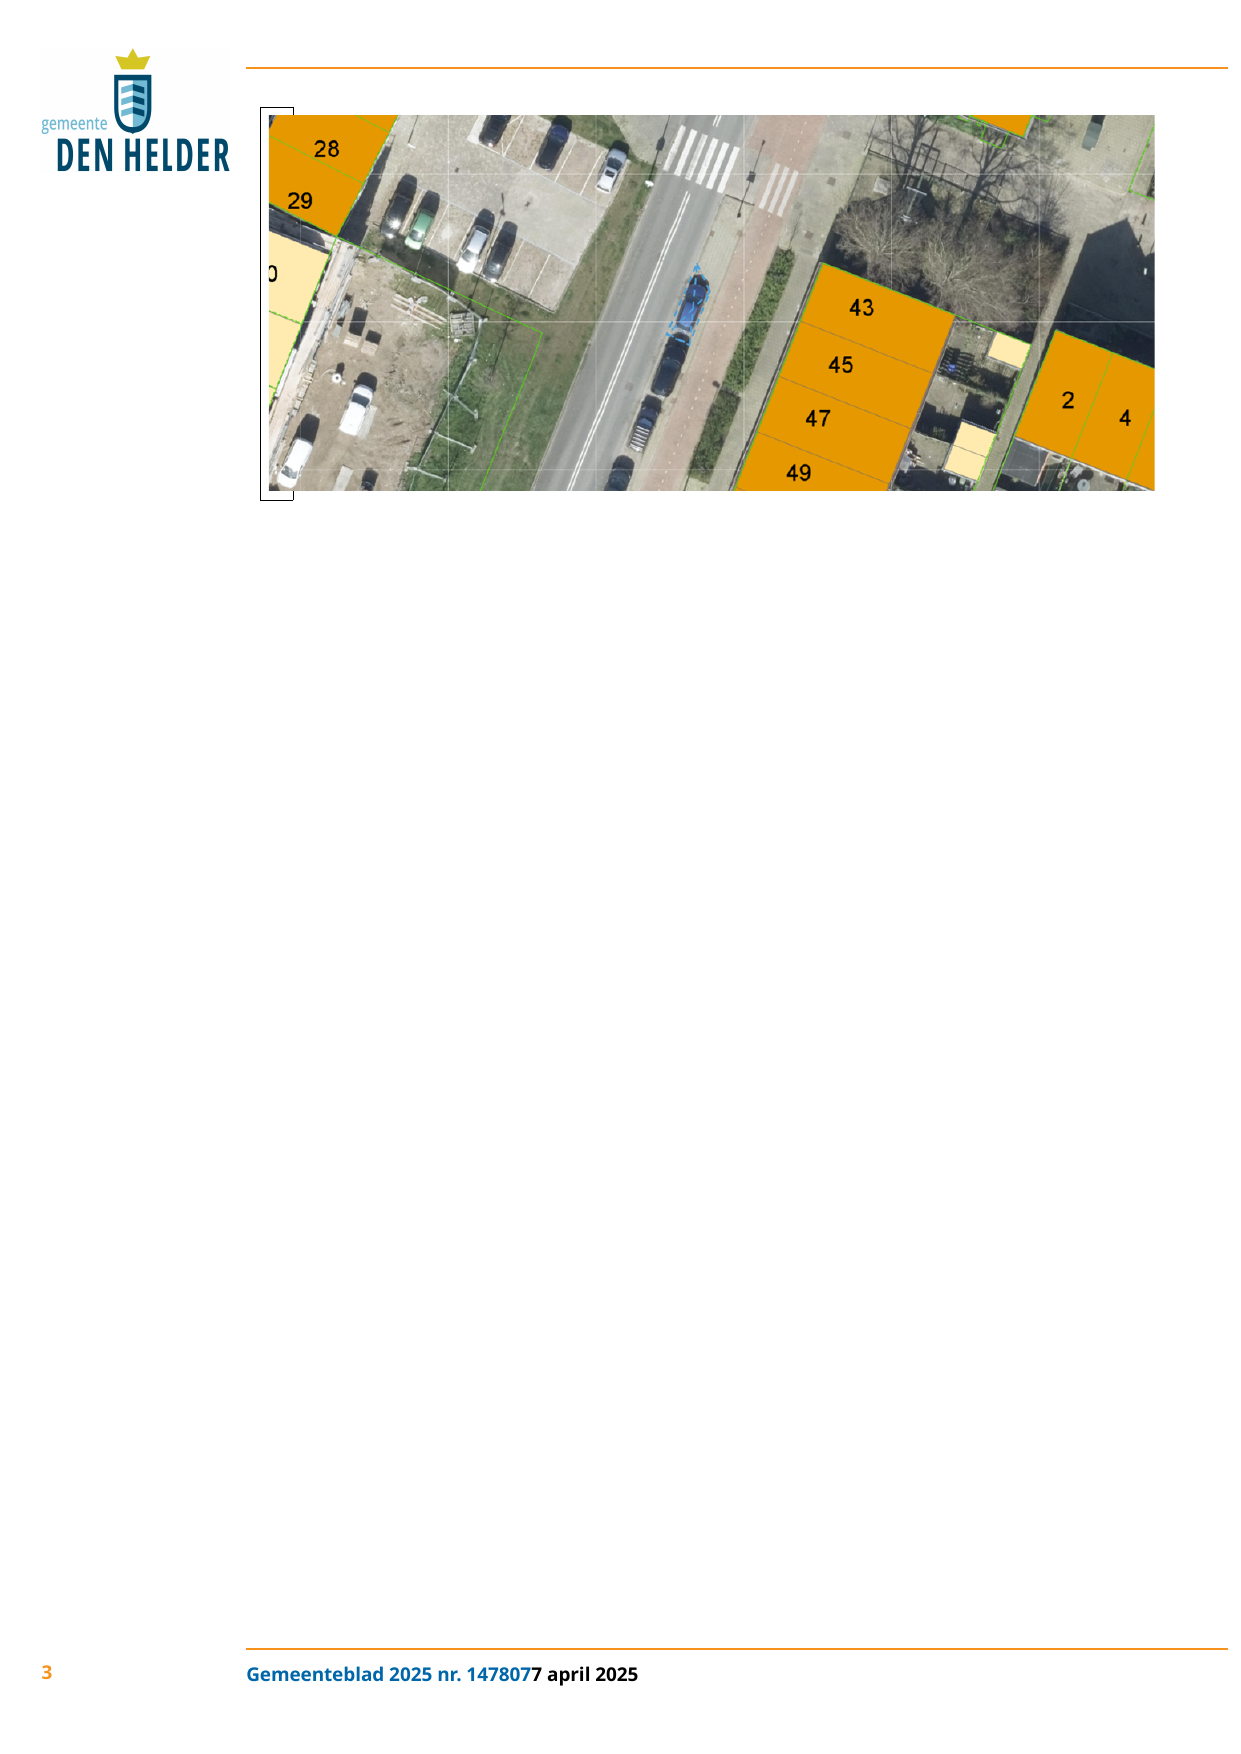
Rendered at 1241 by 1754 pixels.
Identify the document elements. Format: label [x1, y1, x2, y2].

picture [63, 144, 68, 165]
picture [41, 47, 231, 172]
picture [268, 115, 1155, 491]
picture [130, 157, 135, 172]
picture [220, 160, 224, 172]
picture [100, 154, 106, 172]
picture [182, 144, 187, 165]
